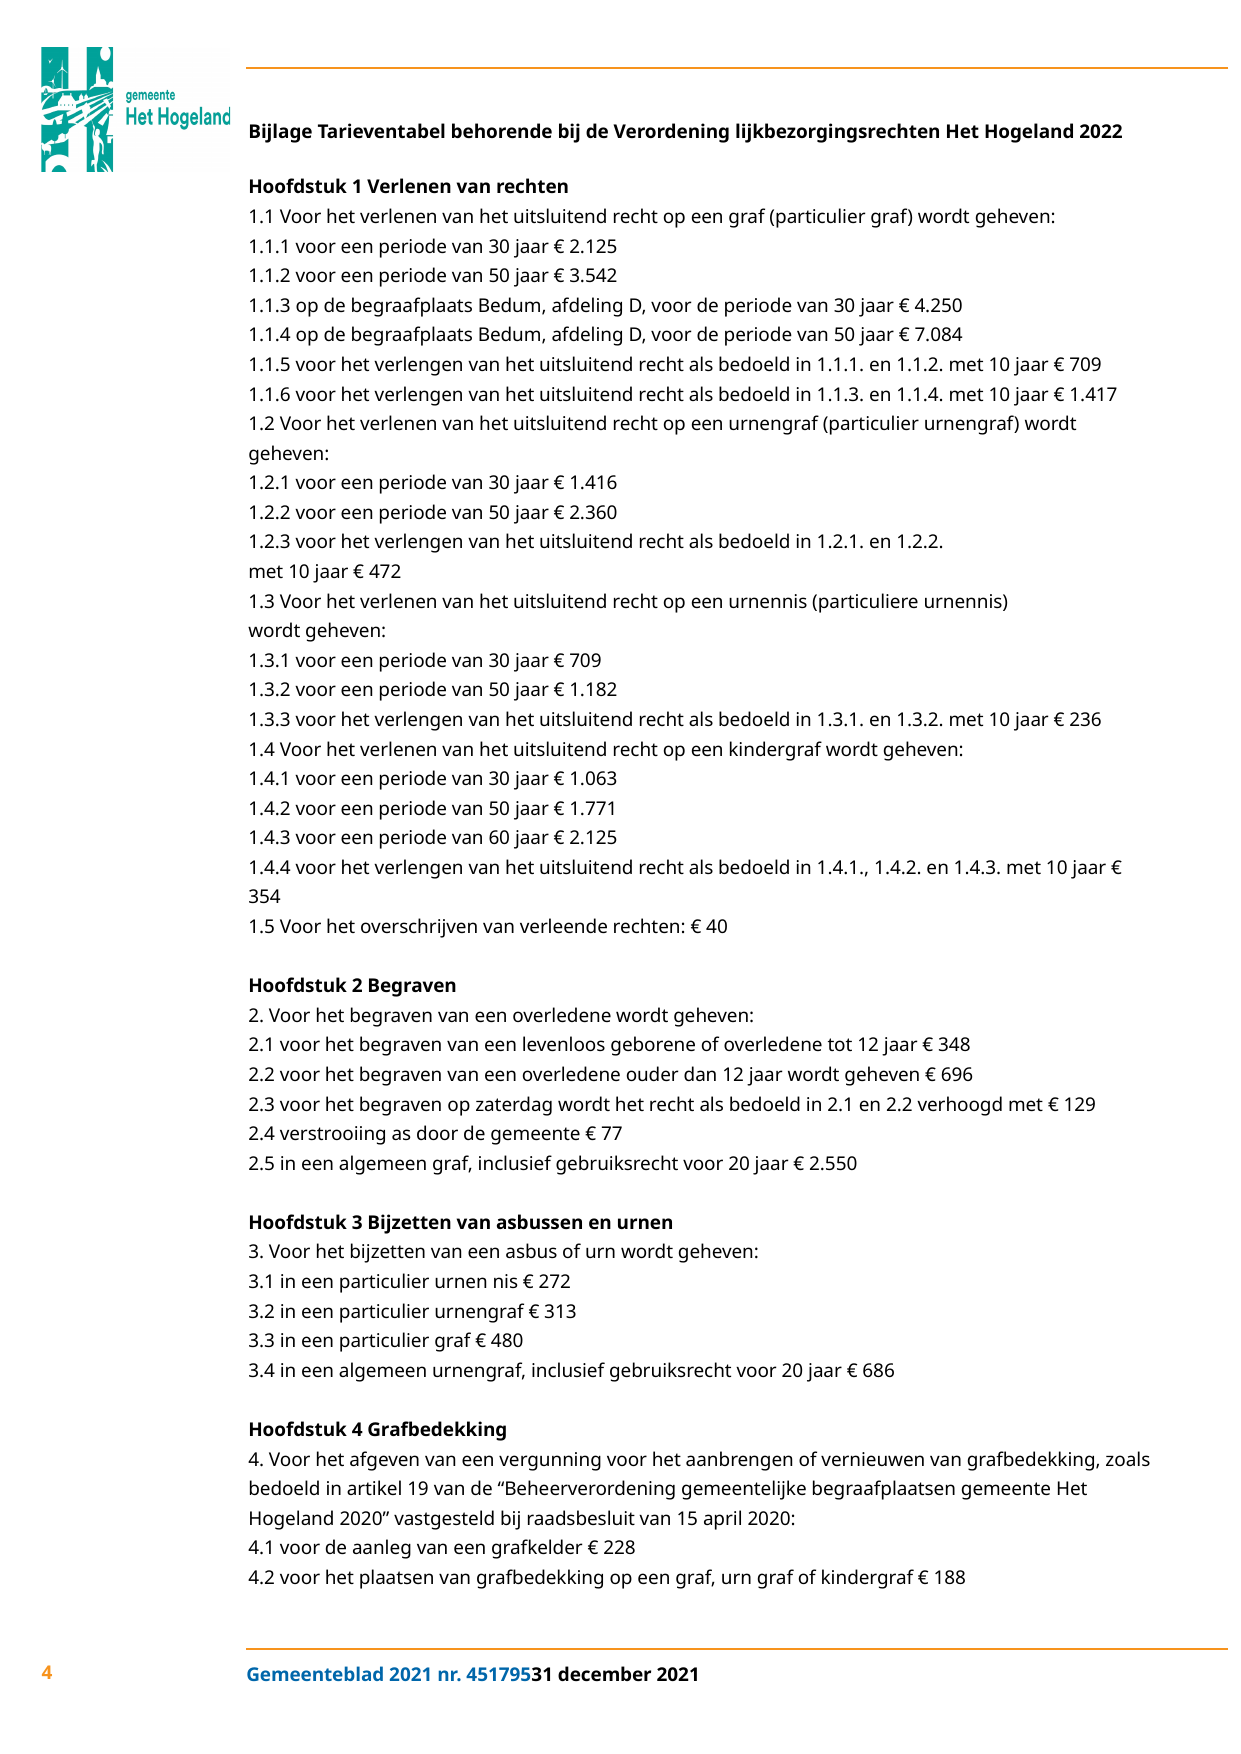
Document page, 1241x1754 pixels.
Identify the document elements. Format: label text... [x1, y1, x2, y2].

text 1.2 Voor het verlenen van het uitsluitend recht op een urnengraf (particulier urnengraf) wordt geheven: [248, 410, 1152, 466]
text 1.1.4 op de begraafplaats Bedum, afdeling D, voor de periode van 50 jaar € 7.084 [248, 322, 1152, 347]
text 1.2.2 voor een periode van 50 jaar € 2.360 [248, 499, 1152, 525]
text 3. Voor het bijzetten van een asbus of urn wordt geheven: [248, 1239, 1152, 1264]
text met 10 jaar € 472 [248, 558, 1152, 584]
text 1.3.1 voor een periode van 30 jaar € 709 [248, 647, 1152, 673]
text 4.1 voor de aanleg van een grafkelder € 228 [248, 1534, 1152, 1560]
picture [41, 47, 231, 172]
text 1.1.5 voor het verlengen van het uitsluitend recht als bedoeld in 1.1.1. en 1.1.2. met 10 jaar € 709 [248, 351, 1152, 377]
text 3.4 in een algemeen urnengraf, inclusief gebruiksrecht voor 20 jaar € 686 [248, 1357, 1152, 1383]
text 1.2.1 voor een periode van 30 jaar € 1.416 [248, 469, 1152, 495]
text 1.4.4 voor het verlengen van het uitsluitend recht als bedoeld in 1.4.1., 1.4.2. en 1.4.3. met 10 jaar € 354 [248, 854, 1152, 909]
text 1.1.1 voor een periode van 30 jaar € 2.125 [248, 233, 1152, 259]
text 3.3 in een particulier graf € 480 [248, 1327, 1152, 1353]
text 1.5 Voor het overschrijven van verleende rechten: € 40 [248, 913, 1152, 939]
text 1.4.2 voor een periode van 50 jaar € 1.771 [248, 795, 1152, 821]
text 1.1.3 op de begraafplaats Bedum, afdeling D, voor de periode van 30 jaar € 4.250 [248, 292, 1152, 318]
text wordt geheven: [248, 617, 1152, 643]
text Hoofdstuk 4 Grafbedekking [248, 1416, 1152, 1442]
text 2.4 verstrooiing as door de gemeente € 77 [248, 1120, 1152, 1146]
text 2.2 voor het begraven van een overledene ouder dan 12 jaar wordt geheven € 696 [248, 1061, 1152, 1087]
text 2.1 voor het begraven van een levenloos geborene of overledene tot 12 jaar € 348 [248, 1032, 1152, 1057]
text 2. Voor het begraven van een overledene wordt geheven: [248, 1002, 1152, 1028]
text 1.1.6 voor het verlengen van het uitsluitend recht als bedoeld in 1.1.3. en 1.1.4. met 10 jaar € 1.417 [248, 381, 1152, 407]
text Bijlage Tarieventabel behorende bij de Verordening lijkbezorgingsrechten Het Hogeland 2022 [248, 116, 1152, 144]
text 1.3 Voor het verlenen van het uitsluitend recht op een urnennis (particuliere urnennis) [248, 588, 1152, 614]
text 1.2.3 voor het verlengen van het uitsluitend recht als bedoeld in 1.2.1. en 1.2.2. [248, 529, 1152, 554]
text 1.4.3 voor een periode van 60 jaar € 2.125 [248, 824, 1152, 850]
text 1.1 Voor het verlenen van het uitsluitend recht op een graf (particulier graf) wordt geheven: [248, 203, 1152, 229]
text 2.3 voor het begraven op zaterdag wordt het recht als bedoeld in 2.1 en 2.2 verhoogd met € 129 [248, 1091, 1152, 1117]
text 3.2 in een particulier urnengraf € 313 [248, 1298, 1152, 1324]
text 1.4 Voor het verlenen van het uitsluitend recht op een kindergraf wordt geheven: [248, 736, 1152, 762]
text Hoofdstuk 1 Verlenen van rechten [248, 174, 1152, 199]
text 1.1.2 voor een periode van 50 jaar € 3.542 [248, 262, 1152, 288]
text 3.1 in een particulier urnen nis € 272 [248, 1268, 1152, 1294]
text 2.5 in een algemeen graf, inclusief gebruiksrecht voor 20 jaar € 2.550 [248, 1150, 1152, 1176]
text Hoofdstuk 3 Bijzetten van asbussen en urnen [248, 1209, 1152, 1235]
text 1.4.1 voor een periode van 30 jaar € 1.063 [248, 765, 1152, 791]
text 4. Voor het afgeven van een vergunning voor het aanbrengen of vernieuwen van grafbedekking, zoals bedoeld in artikel 19 van de “Beheerverordening gemeentelijke begraafplaatsen gemeente Het Hogeland 2020” vastgesteld bij raadsbesluit van 15 april 2020: [248, 1446, 1152, 1531]
text 1.3.3 voor het verlengen van het uitsluitend recht als bedoeld in 1.3.1. en 1.3.2. met 10 jaar € 236 [248, 706, 1152, 732]
text Hoofdstuk 2 Begraven [248, 972, 1152, 998]
text 1.3.2 voor een periode van 50 jaar € 1.182 [248, 677, 1152, 702]
text 4.2 voor het plaatsen van grafbedekking op een graf, urn graf of kindergraf € 188 [248, 1564, 1152, 1590]
